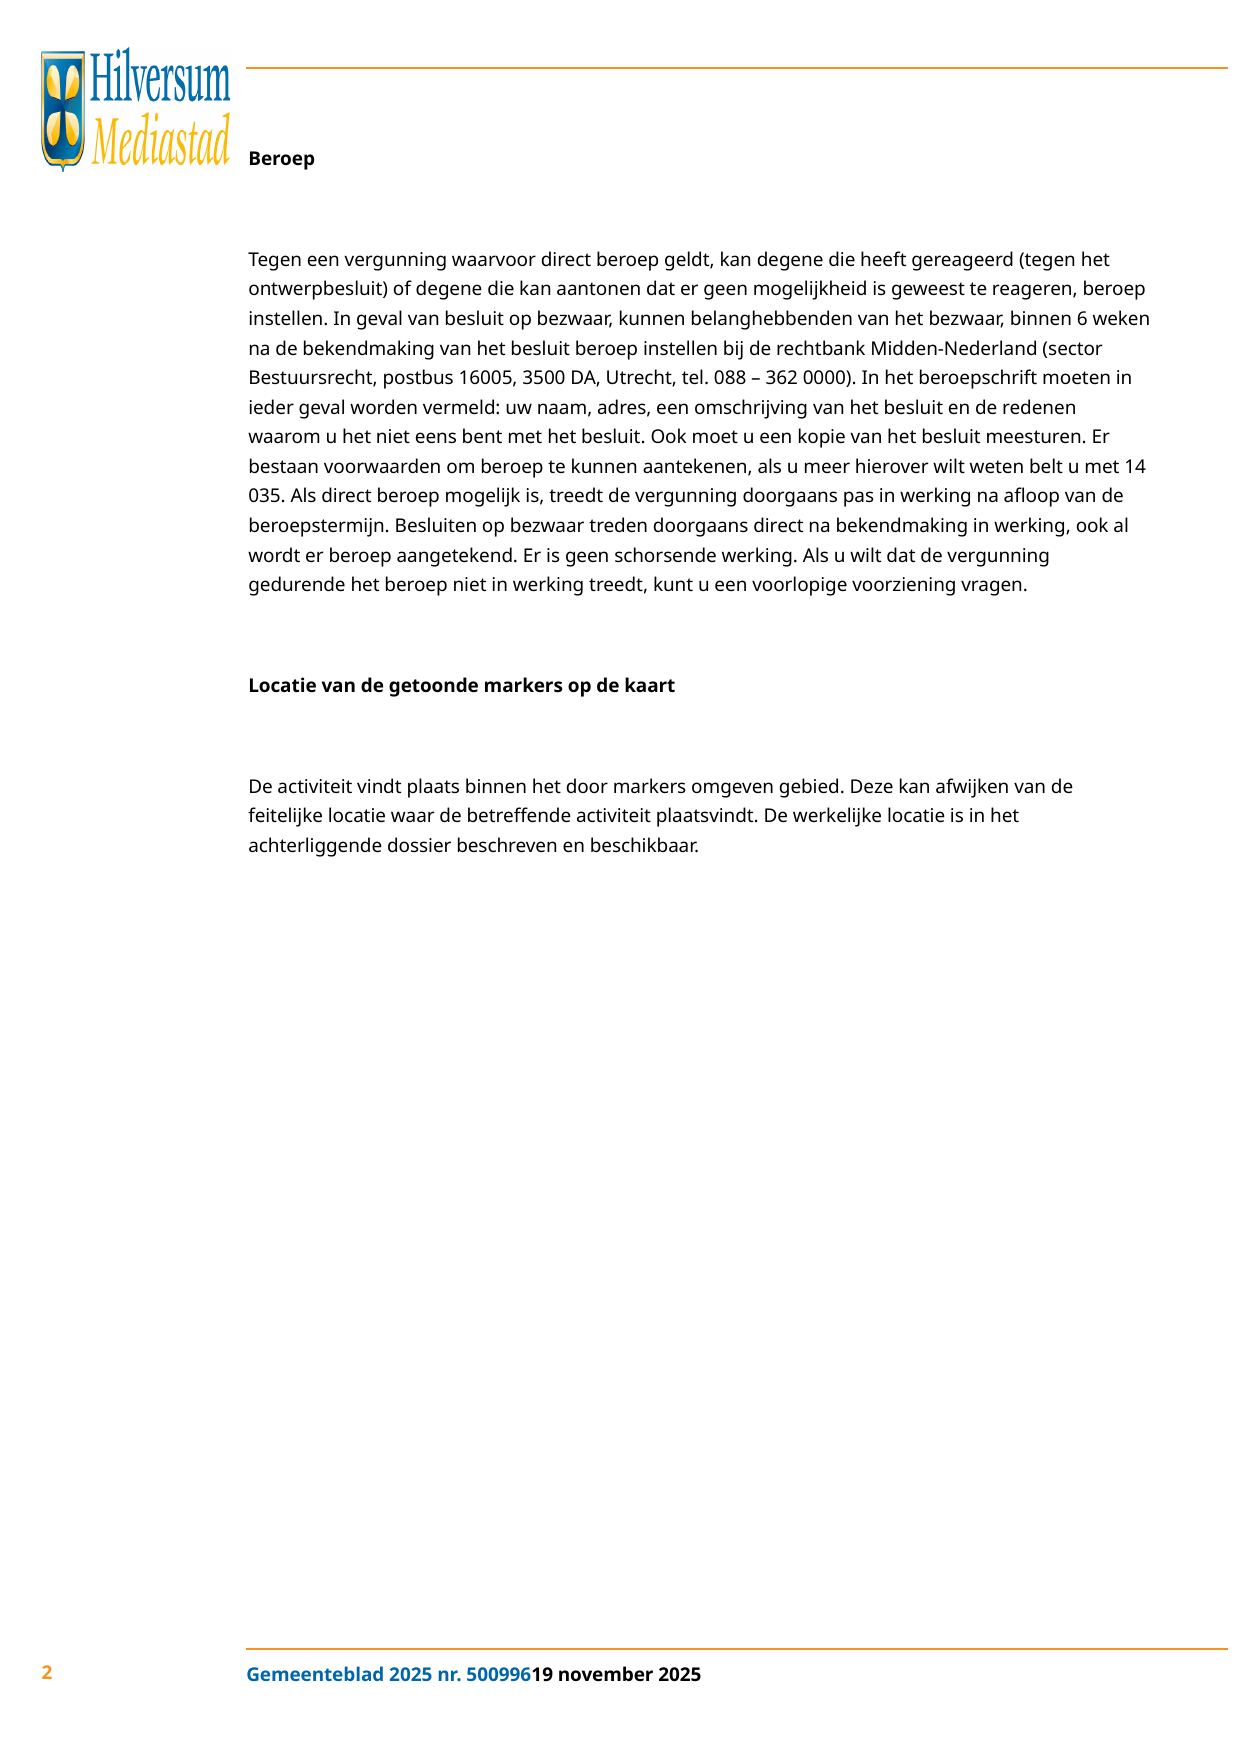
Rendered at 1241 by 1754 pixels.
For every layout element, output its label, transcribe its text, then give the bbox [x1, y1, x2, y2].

text Locatie van de getoonde markers op de kaart [248, 672, 1152, 698]
text De activiteit vindt plaats binnen het door markers omgeven gebied. Deze kan afwijken van de feitelijke locatie waar de betreffende activiteit plaatsvindt. De werkelijke locatie is in het achterliggende dossier beschreven en beschikbaar. [248, 773, 1152, 858]
picture [41, 47, 231, 172]
text Tegen een vergunning waarvoor direct beroep geldt, kan degene die heeft gereageerd (tegen het ontwerpbesluit) of degene die kan aantonen dat er geen mogelijkheid is geweest te reageren, beroep instellen. In geval van besluit op bezwaar, kunnen belanghebbenden van het bezwaar, binnen 6 weken na de bekendmaking van het besluit beroep instellen bij de rechtbank Midden-Nederland (sector Bestuursrecht, postbus 16005, 3500 DA, Utrecht, tel. 088 – 362 0000). In het beroepschrift moeten in ieder geval worden vermeld: uw naam, adres, een omschrijving van het besluit en de redenen waarom u het niet eens bent met het besluit. Ook moet u een kopie van het besluit meesturen. Er bestaan voorwaarden om beroep te kunnen aantekenen, als u meer hierover wilt weten belt u met 14 035. Als direct beroep mogelijk is, treedt de vergunning doorgaans pas in werking na afloop van de beroepstermijn. Besluiten op bezwaar treden doorgaans direct na bekendmaking in werking, ook al wordt er beroep aangetekend. Er is geen schorsende werking. Als u wilt dat de vergunning gedurende het beroep niet in werking treedt, kunt u een voorlopige voorziening vragen. [248, 246, 1152, 597]
text Beroep [248, 145, 1152, 171]
